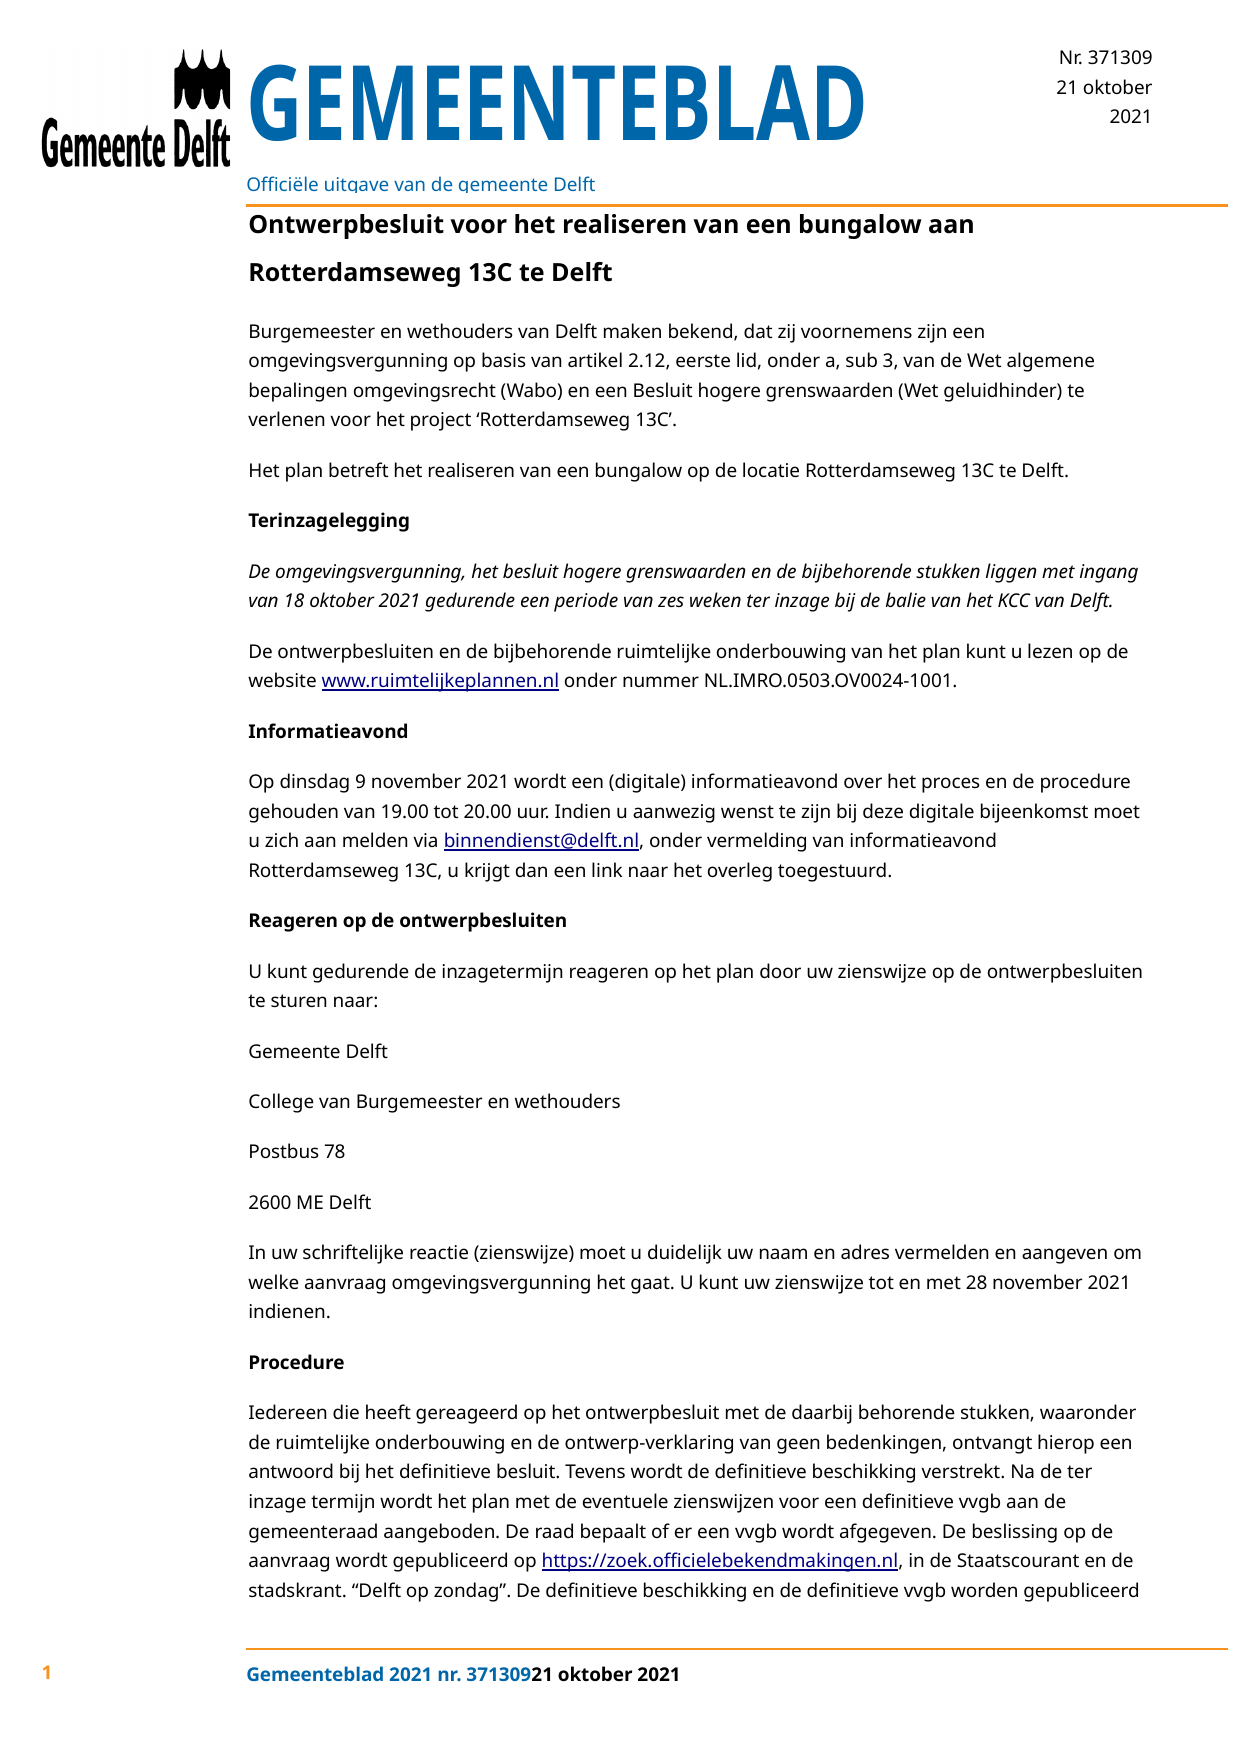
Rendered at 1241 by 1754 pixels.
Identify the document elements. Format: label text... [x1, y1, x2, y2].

text Procedure [248, 1349, 1152, 1375]
text Iedereen die heeft gereageerd op het ontwerpbesluit met de daarbij behorende stukken, waaronder de ruimtelijke onderbouwing en de ontwerp-verklaring van geen bedenkingen, ontvangt hierop een antwoord bij het definitieve besluit. Tevens wordt de definitieve beschikking verstrekt. Na de ter inzage termijn wordt het plan met de eventuele zienswijzen voor een definitieve vvgb aan de gemeenteraad aangeboden. De raad bepaalt of er een vvgb wordt afgegeven. De beslissing op de aanvraag wordt gepubliceerd op https://zoek.officielebekendmakingen.nl, in de Staatscourant en de stadskrant. “Delft op zondag”. De definitieve beschikking en de definitieve vvgb worden gepubliceerd [248, 1399, 1152, 1603]
text Het plan betreft het realiseren van een bungalow op de locatie Rotterdamseweg 13C te Delft. [248, 457, 1152, 483]
text 2600 ME Delft [248, 1189, 1152, 1215]
text Postbus 78 [248, 1139, 1152, 1164]
text College van Burgemeester en wethouders [248, 1088, 1152, 1114]
text U kunt gedurende de inzagetermijn reageren op het plan door uw zienswijze op de ontwerpbesluiten te sturen naar: [248, 958, 1152, 1013]
text Terinzagelegging [248, 507, 1152, 533]
text Burgemeester en wethouders van Delft maken bekend, dat zij voornemens zijn een omgevingsvergunning op basis van artikel 2.12, eerste lid, onder a, sub 3, van de Wet algemene bepalingen omgevingsrecht (Wabo) en een Besluit hogere grenswaarden (Wet geluidhinder) te verlenen voor het project ‘Rotterdamseweg 13C’. [248, 318, 1152, 432]
text Gemeente Delft [248, 1038, 1152, 1064]
text Op dinsdag 9 november 2021 wordt een (digitale) informatieavond over het proces en de procedure gehouden van 19.00 tot 20.00 uur. Indien u aanwezig wenst te zijn bij deze digitale bijeenkomst moet u zich aan melden via binnendienst@delft.nl, onder vermelding van informatieavond Rotterdamseweg 13C, u krijgt dan een link naar het overleg toegestuurd. [248, 768, 1152, 883]
text Ontwerpbesluit voor het realiseren van een bungalow aan Rotterdamseweg 13C te Delft [248, 207, 1152, 288]
picture [41, 47, 231, 172]
text Informatieavond [248, 718, 1152, 744]
text De ontwerpbesluiten en de bijbehorende ruimtelijke onderbouwing van het plan kunt u lezen op de website www.ruimtelijkeplannen.nl onder nummer NL.IMRO.0503.OV0024-1001. [248, 638, 1152, 693]
text De omgevingsvergunning, het besluit hogere grenswaarden en de bijbehorende stukken liggen met ingang van 18 oktober 2021 gedurende een periode van zes weken ter inzage bij de balie van het KCC van Delft. [248, 558, 1152, 613]
text Reageren op de ontwerpbesluiten [248, 907, 1152, 933]
text In uw schriftelijke reactie (zienswijze) moet u duidelijk uw naam en adres vermelden en aangeven om welke aanvraag omgevingsvergunning het gaat. U kunt uw zienswijze tot en met 28 november 2021 indienen. [248, 1239, 1152, 1324]
